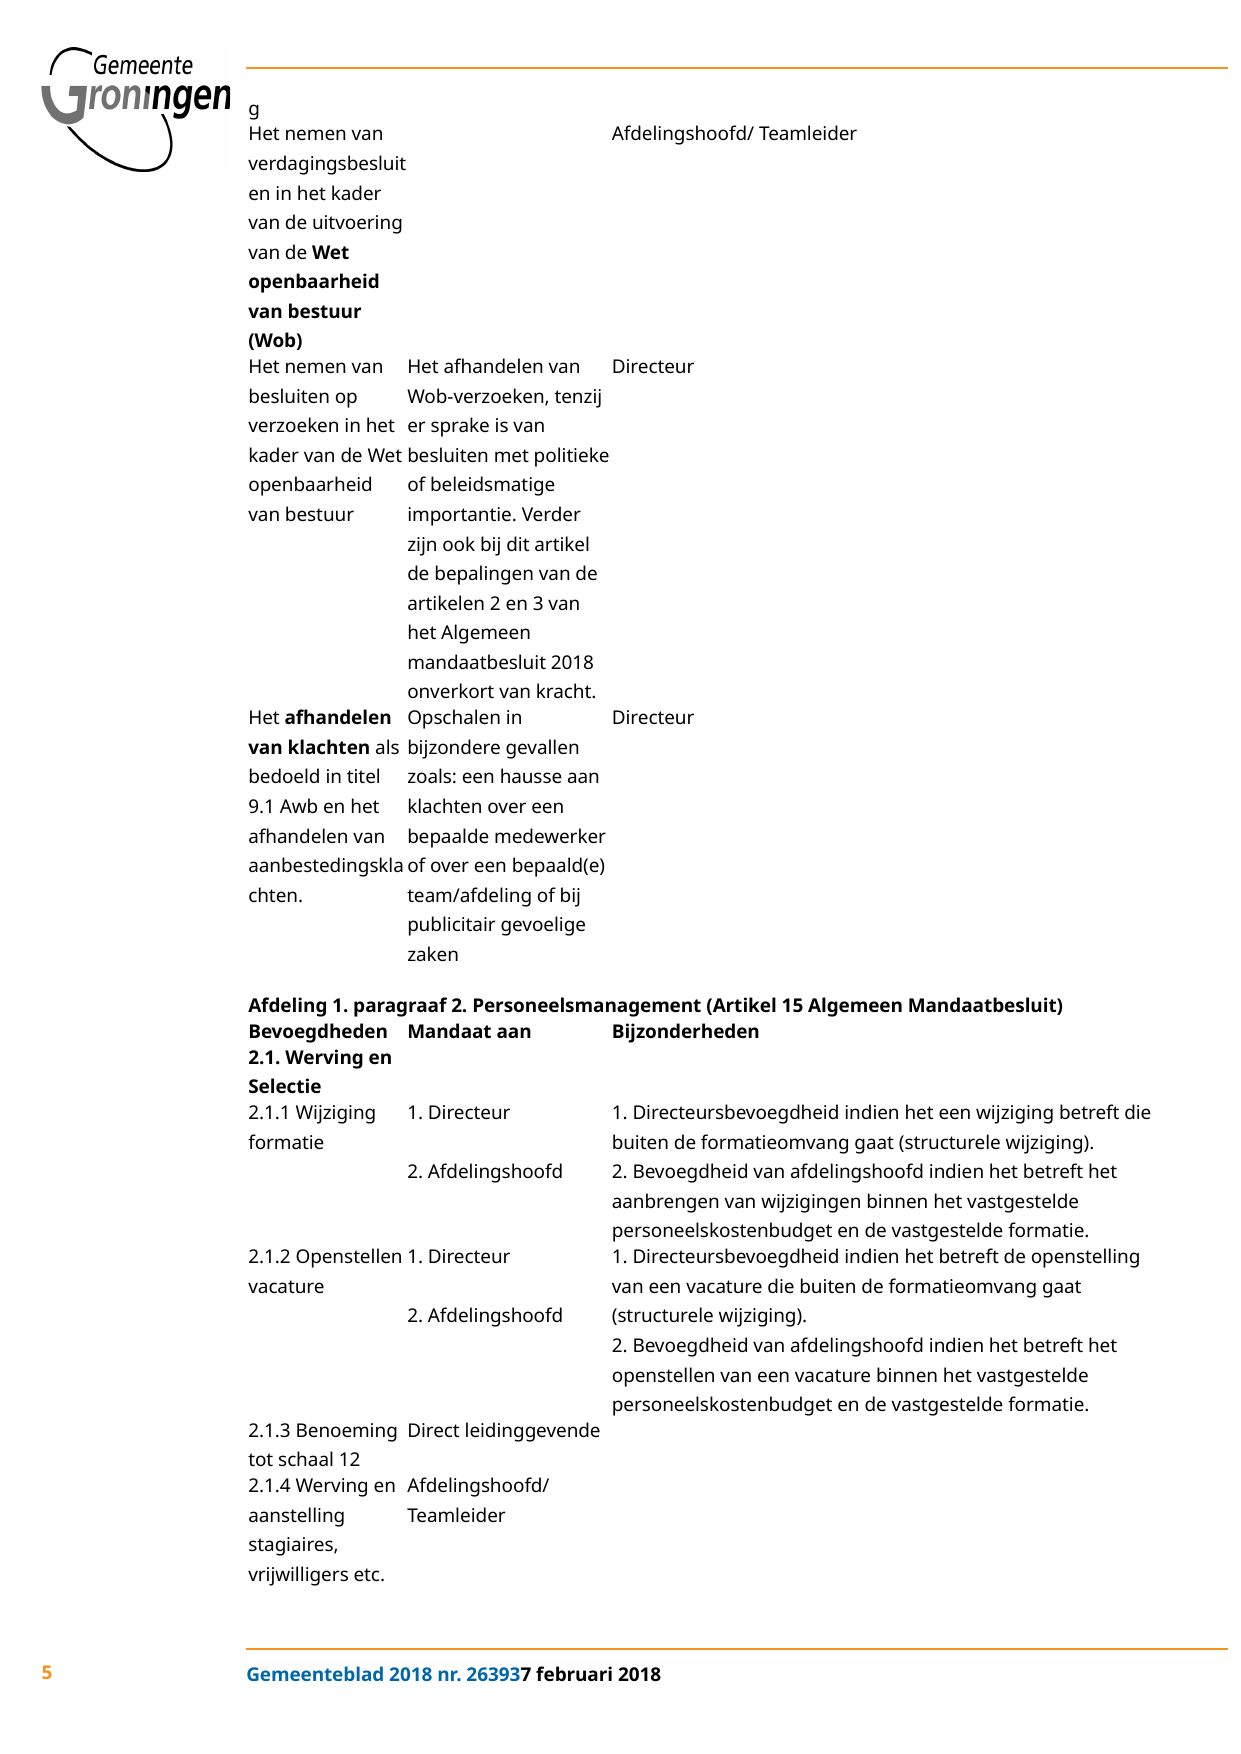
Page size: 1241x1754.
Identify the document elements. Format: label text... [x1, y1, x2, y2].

table_cell Mandaat aan [407, 1018, 612, 1044]
table_cell [612, 1473, 1152, 1587]
table_cell [407, 121, 612, 353]
table_cell Opschalen in bijzondere gevallen zoals: een hausse aan klachten over een bepaalde medewerker of over een bepaald(e) team/afdeling of bij publicitair gevoelige zaken [407, 705, 612, 967]
table_cell 2.1. Werving en Selectie [248, 1044, 407, 1099]
table_cell Bijzonderheden [612, 1018, 1152, 1044]
table_cell Direct leidinggevende [407, 1417, 612, 1472]
table_cell Het afhandelen van Wob-verzoeken, tenzij er sprake is van besluiten met politieke of beleidsmatige importantie. Verder zijn ook bij dit artikel de bepalingen van de artikelen 2 en 3 van het Algemeen mandaatbesluit 2018 onverkort van kracht. [407, 353, 612, 704]
table_cell [248, 967, 1152, 993]
table_cell [612, 1044, 1152, 1099]
picture [41, 47, 231, 172]
table_cell 2.1.4 Werving en aanstelling stagiaires, vrijwilligers etc. [248, 1473, 407, 1587]
table_cell 2.1.3 Benoeming tot schaal 12 [248, 1417, 407, 1472]
table_cell Het nemen van verdagingsbesluiten in het kader van de uitvoering van de Wet openbaarheid van bestuur (Wob) [248, 121, 407, 353]
table_cell Het afhandelen van klachten als bedoeld in titel 9.1 Awb en het afhandelen van aanbestedingsklachten. [248, 705, 407, 967]
table_cell Afdelingshoofd/ Teamleider [612, 121, 1152, 353]
table_cell g [248, 95, 407, 121]
table_cell 2.1.1 Wijziging formatie [248, 1099, 407, 1243]
table_cell Het nemen van besluiten op verzoeken in het kader van de Wet openbaarheid van bestuur [248, 353, 407, 704]
table_cell 1. Directeur 2. Afdelingshoofd [407, 1099, 612, 1243]
table_cell Bevoegdheden [248, 1018, 407, 1044]
table_cell [407, 1044, 612, 1099]
table_cell [612, 95, 1152, 121]
table_cell 1. Directeur 2. Afdelingshoofd [407, 1244, 612, 1417]
table_cell Afdeling 1. paragraaf 2. Personeelsmanagement (Artikel 15 Algemeen Mandaatbesluit) [248, 993, 1152, 1018]
table_cell Directeur [612, 705, 1152, 967]
table_cell 2.1.2 Openstellen vacature [248, 1244, 407, 1417]
table_cell Directeur [612, 353, 1152, 704]
table_cell [407, 95, 612, 121]
table_cell 1. Directeursbevoegdheid indien het een wijziging betreft die buiten de formatieomvang gaat (structurele wijziging). 2. Bevoegdheid van afdelingshoofd indien het betreft het aanbrengen van wijzigingen binnen het vastgestelde personeelskostenbudget en de vastgestelde formatie. [612, 1099, 1152, 1243]
table_cell Afdelingshoofd/ Teamleider [407, 1473, 612, 1587]
table_cell [612, 1417, 1152, 1472]
table_cell 1. Directeursbevoegdheid indien het betreft de openstelling van een vacature die buiten de formatieomvang gaat (structurele wijziging). 2. Bevoegdheid van afdelingshoofd indien het betreft het openstellen van een vacature binnen het vastgestelde personeelskostenbudget en de vastgestelde formatie. [612, 1244, 1152, 1417]
